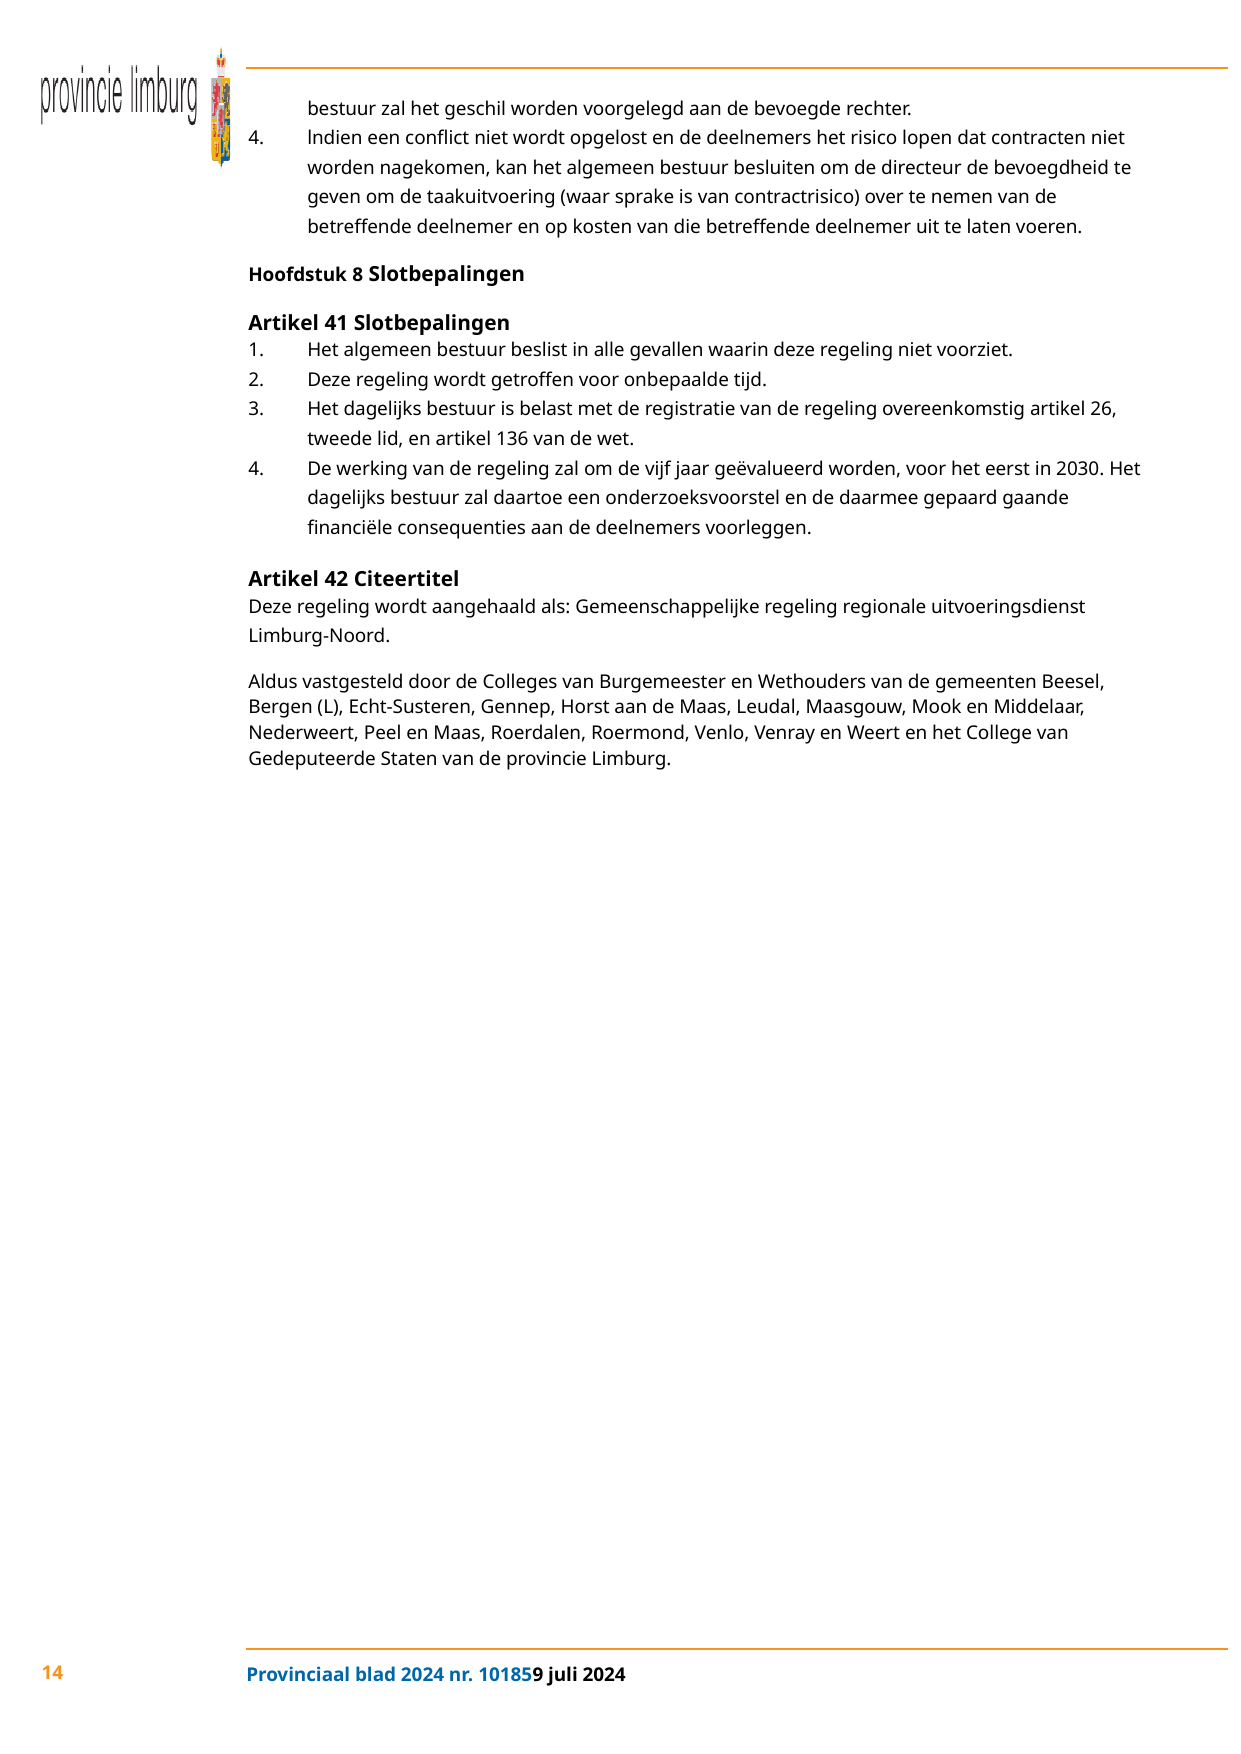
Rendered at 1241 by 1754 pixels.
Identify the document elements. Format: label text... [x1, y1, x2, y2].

text Deze regeling wordt aangehaald als: Gemeenschappelijke regeling regionale uitvoeringsdienst Limburg-Noord. [248, 593, 1152, 648]
list Deze regeling wordt getroffen voor onbepaalde tijd. [248, 366, 1152, 392]
text Aldus vastgesteld door de Colleges van Burgemeester en Wethouders van de gemeenten Beesel, Bergen (L), Echt-Susteren, Gennep, Horst aan de Maas, Leudal, Maasgouw, Mook en Middelaar, Nederweert, Peel en Maas, Roerdalen, Roermond, Venlo, Venray en Weert en het College van Gedeputeerde Staten van de provincie Limburg. [248, 668, 1152, 771]
list Het algemeen bestuur beslist in alle gevallen waarin deze regeling niet voorziet. [248, 336, 1152, 362]
text Artikel 41 Slotbepalingen [248, 308, 1152, 336]
picture [41, 47, 231, 172]
list lndien een conflict niet wordt opgelost en de deelnemers het risico lopen dat contracten niet worden nagekomen, kan het algemeen bestuur besluiten om de directeur de bevoegdheid te geven om de taakuitvoering (waar sprake is van contractrisico) over te nemen van de betreffende deelnemer en op kosten van die betreffende deelnemer uit te laten voeren. [248, 124, 1152, 239]
list Het dagelijks bestuur is belast met de registratie van de regeling overeenkomstig artikel 26, tweede lid, en artikel 136 van de wet. [248, 396, 1152, 451]
text Hoofdstuk 8 Slotbepalingen [248, 259, 1152, 287]
list bestuur zal het geschil worden voorgelegd aan de bevoegde rechter. [248, 95, 1152, 121]
text Artikel 42 Citeertitel [248, 564, 1152, 593]
list De werking van de regeling zal om de vijf jaar geëvalueerd worden, voor het eerst in 2030. Het dagelijks bestuur zal daartoe een onderzoeksvoorstel en de daarmee gepaard gaande financiële consequenties aan de deelnemers voorleggen. [248, 455, 1152, 540]
